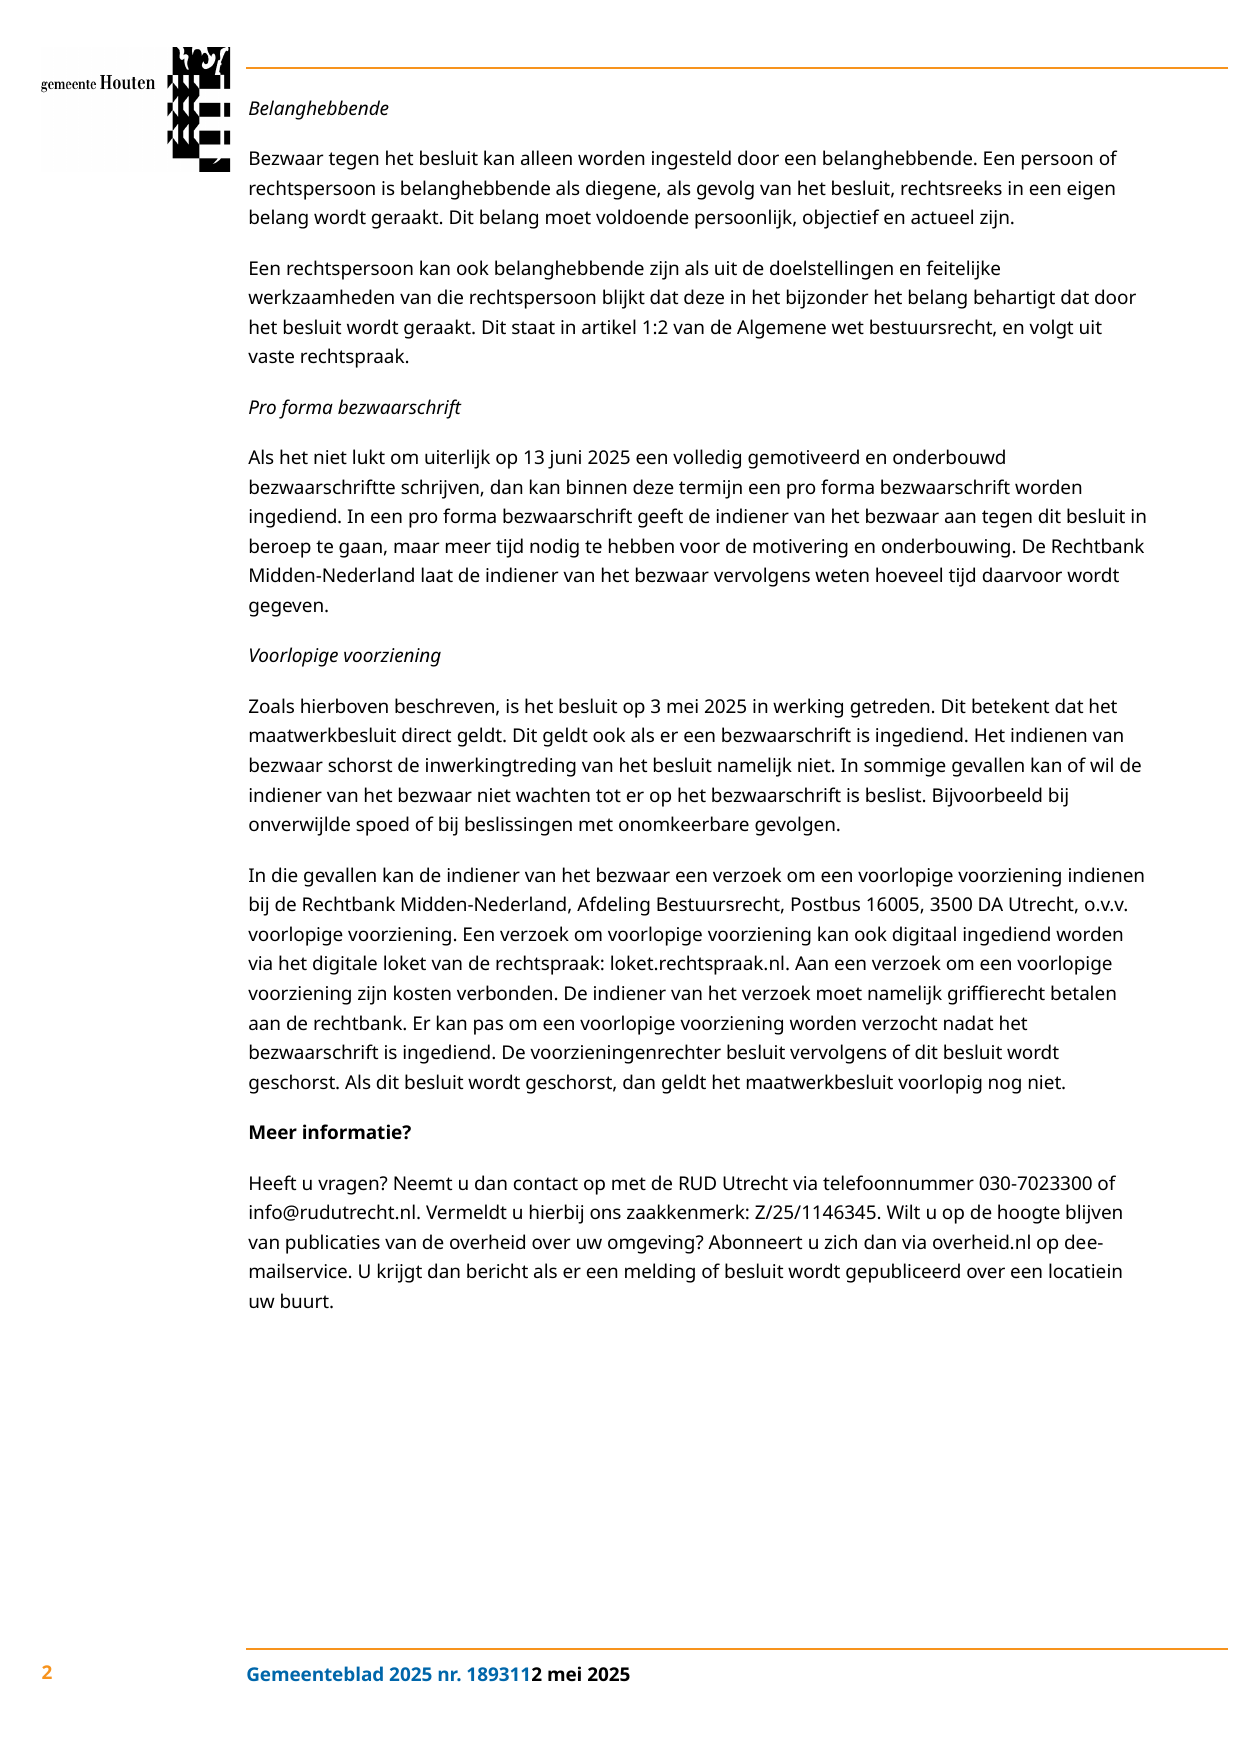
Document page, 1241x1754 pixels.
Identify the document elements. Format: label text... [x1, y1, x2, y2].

text Pro forma bezwaarschrift [248, 394, 1152, 420]
text Als het niet lukt om uiterlijk op 13 juni 2025 een volledig gemotiveerd en onderbouwd bezwaarschriftte schrijven, dan kan binnen deze termijn een pro forma bezwaarschrift worden ingediend. In een pro forma bezwaarschrift geeft de indiener van het bezwaar aan tegen dit besluit in beroep te gaan, maar meer tijd nodig te hebben voor de motivering en onderbouwing. De Rechtbank Midden-Nederland laat de indiener van het bezwaar vervolgens weten hoeveel tijd daarvoor wordt gegeven. [248, 444, 1152, 618]
text Meer informatie? [248, 1119, 1152, 1145]
text Zoals hierboven beschreven, is het besluit op 3 mei 2025 in werking getreden. Dit betekent dat het maatwerkbesluit direct geldt. Dit geldt ook als er een bezwaarschrift is ingediend. Het indienen van bezwaar schorst de inwerkingtreding van het besluit namelijk niet. In sommige gevallen kan of wil de indiener van het bezwaar niet wachten tot er op het bezwaarschrift is beslist. Bijvoorbeeld bij onverwijlde spoed of bij beslissingen met onomkeerbare gevolgen. [248, 693, 1152, 837]
picture [41, 47, 231, 172]
text Bezwaar tegen het besluit kan alleen worden ingesteld door een belanghebbende. Een persoon of rechtspersoon is belanghebbende als diegene, als gevolg van het besluit, rechtsreeks in een eigen belang wordt geraakt. Dit belang moet voldoende persoonlijk, objectief en actueel zijn. [248, 145, 1152, 230]
text Heeft u vragen? Neemt u dan contact op met de RUD Utrecht via telefoonnummer 030-7023300 of info@rudutrecht.nl. Vermeldt u hierbij ons zaakkenmerk: Z/25/1146345. Wilt u op de hoogte blijven van publicaties van de overheid over uw omgeving? Abonneert u zich dan via overheid.nl op dee-mailservice. U krijgt dan bericht als er een melding of besluit wordt gepubliceerd over een locatiein uw buurt. [248, 1170, 1152, 1314]
text Een rechtspersoon kan ook belanghebbende zijn als uit de doelstellingen en feitelijke werkzaamheden van die rechtspersoon blijkt dat deze in het bijzonder het belang behartigt dat door het besluit wordt geraakt. Dit staat in artikel 1:2 van de Algemene wet bestuursrecht, en volgt uit vaste rechtspraak. [248, 255, 1152, 369]
text Voorlopige voorziening [248, 643, 1152, 668]
text Belanghebbende [248, 95, 1152, 121]
text In die gevallen kan de indiener van het bezwaar een verzoek om een voorlopige voorziening indienen bij de Rechtbank Midden-Nederland, Afdeling Bestuursrecht, Postbus 16005, 3500 DA Utrecht, o.v.v. voorlopige voorziening. Een verzoek om voorlopige voorziening kan ook digitaal ingediend worden via het digitale loket van de rechtspraak: loket.rechtspraak.nl. Aan een verzoek om een voorlopige voorziening zijn kosten verbonden. De indiener van het verzoek moet namelijk griffierecht betalen aan de rechtbank. Er kan pas om een voorlopige voorziening worden verzocht nadat het bezwaarschrift is ingediend. De voorzieningenrechter besluit vervolgens of dit besluit wordt geschorst. Als dit besluit wordt geschorst, dan geldt het maatwerkbesluit voorlopig nog niet. [248, 862, 1152, 1095]
